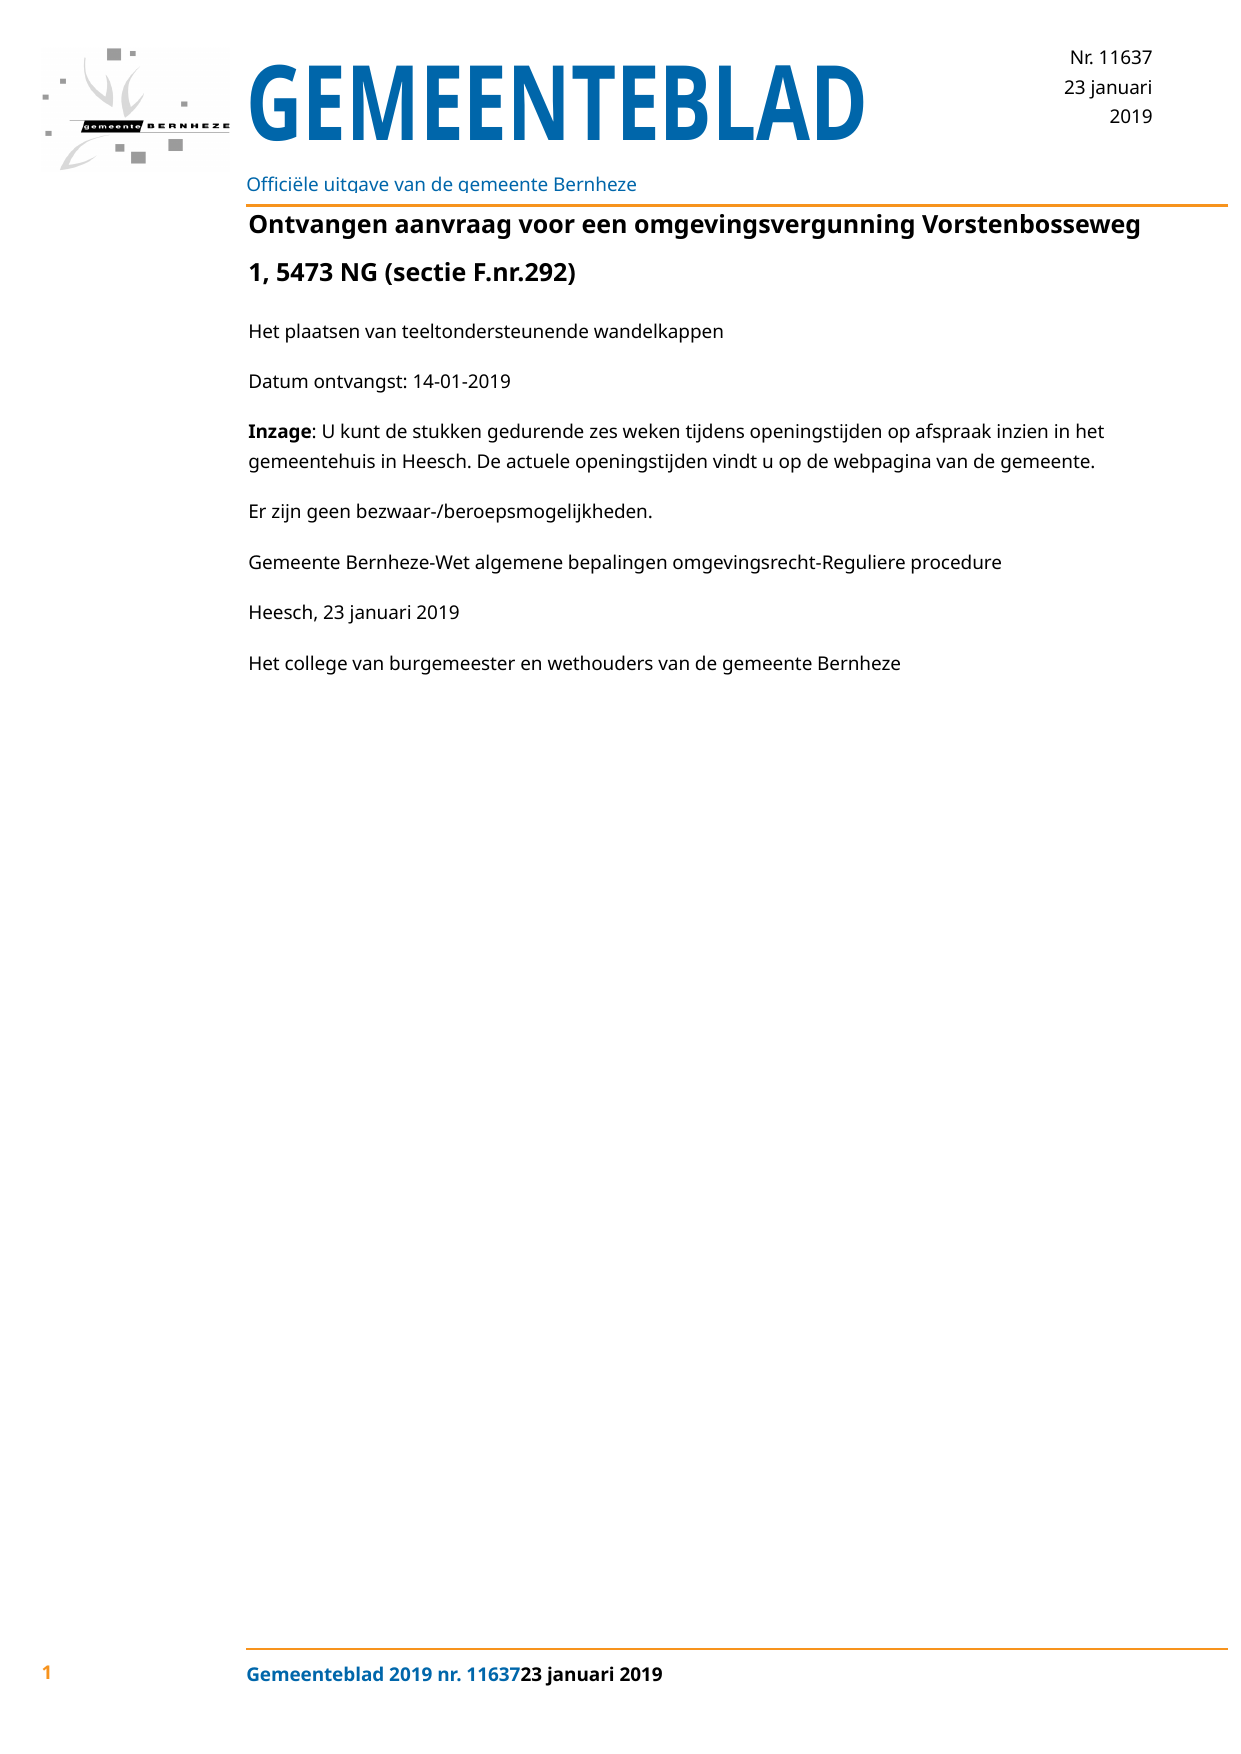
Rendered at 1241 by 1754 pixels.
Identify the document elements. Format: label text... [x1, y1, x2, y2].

text Het plaatsen van teeltondersteunende wandelkappen [248, 318, 1152, 344]
text Gemeente Bernheze-Wet algemene bepalingen omgevingsrecht-Reguliere procedure [248, 549, 1152, 575]
text Er zijn geen bezwaar-/beroepsmogelijkheden. [248, 499, 1152, 524]
text Datum ontvangst: 14-01-2019 [248, 368, 1152, 394]
text Inzage: U kunt de stukken gedurende zes weken tijdens openingstijden op afspraak inzien in het gemeentehuis in Heesch. De actuele openingstijden vindt u op de webpagina van de gemeente. [248, 419, 1152, 474]
text Ontvangen aanvraag voor een omgevingsvergunning Vorstenbosseweg 1, 5473 NG (sectie F.nr.292) [248, 207, 1152, 288]
text Heesch, 23 januari 2019 [248, 599, 1152, 625]
picture [41, 47, 231, 172]
text Het college van burgemeester en wethouders van de gemeente Bernheze [248, 650, 1152, 676]
